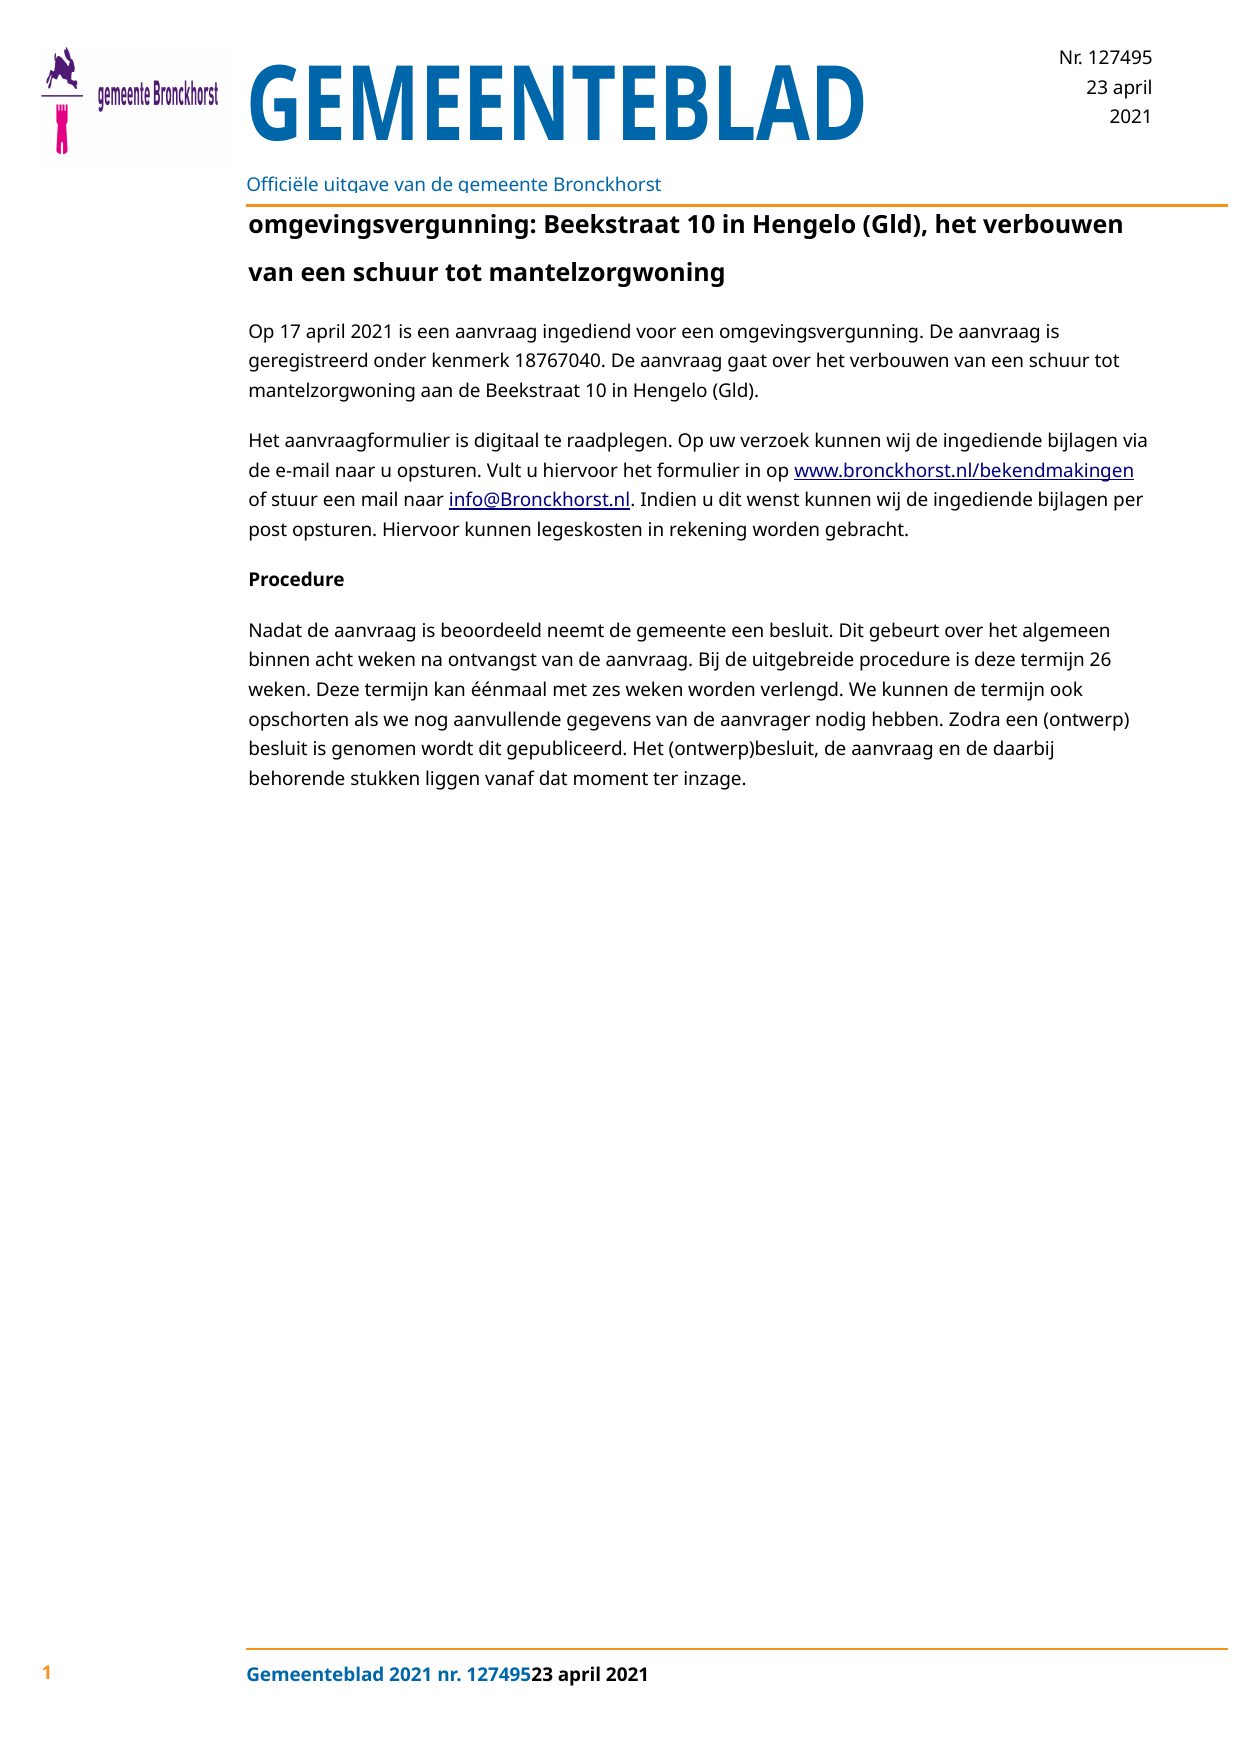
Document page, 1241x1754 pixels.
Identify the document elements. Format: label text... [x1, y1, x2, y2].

text Het aanvraagformulier is digitaal te raadplegen. Op uw verzoek kunnen wij de ingediende bijlagen via de e-mail naar u opsturen. Vult u hiervoor het formulier in op www.bronckhorst.nl/bekendmakingen of stuur een mail naar info@Bronckhorst.nl. Indien u dit wenst kunnen wij de ingediende bijlagen per post opsturen. Hiervoor kunnen legeskosten in rekening worden gebracht. [248, 427, 1152, 542]
text Nadat de aanvraag is beoordeeld neemt de gemeente een besluit. Dit gebeurt over het algemeen binnen acht weken na ontvangst van de aanvraag. Bij de uitgebreide procedure is deze termijn 26 weken. Deze termijn kan éénmaal met zes weken worden verlengd. We kunnen de termijn ook opschorten als we nog aanvullende gegevens van de aanvrager nodig hebben. Zodra een (ontwerp) besluit is genomen wordt dit gepubliceerd. Het (ontwerp)besluit, de aanvraag en de daarbij behorende stukken liggen vanaf dat moment ter inzage. [248, 617, 1152, 791]
text Op 17 april 2021 is een aanvraag ingediend voor een omgevingsvergunning. De aanvraag is geregistreerd onder kenmerk 18767040. De aanvraag gaat over het verbouwen van een schuur tot mantelzorgwoning aan de Beekstraat 10 in Hengelo (Gld). [248, 318, 1152, 403]
text Procedure [248, 567, 1152, 592]
text omgevingsvergunning: Beekstraat 10 in Hengelo (Gld), het verbouwen van een schuur tot mantelzorgwoning [248, 207, 1152, 288]
picture [41, 47, 231, 172]
